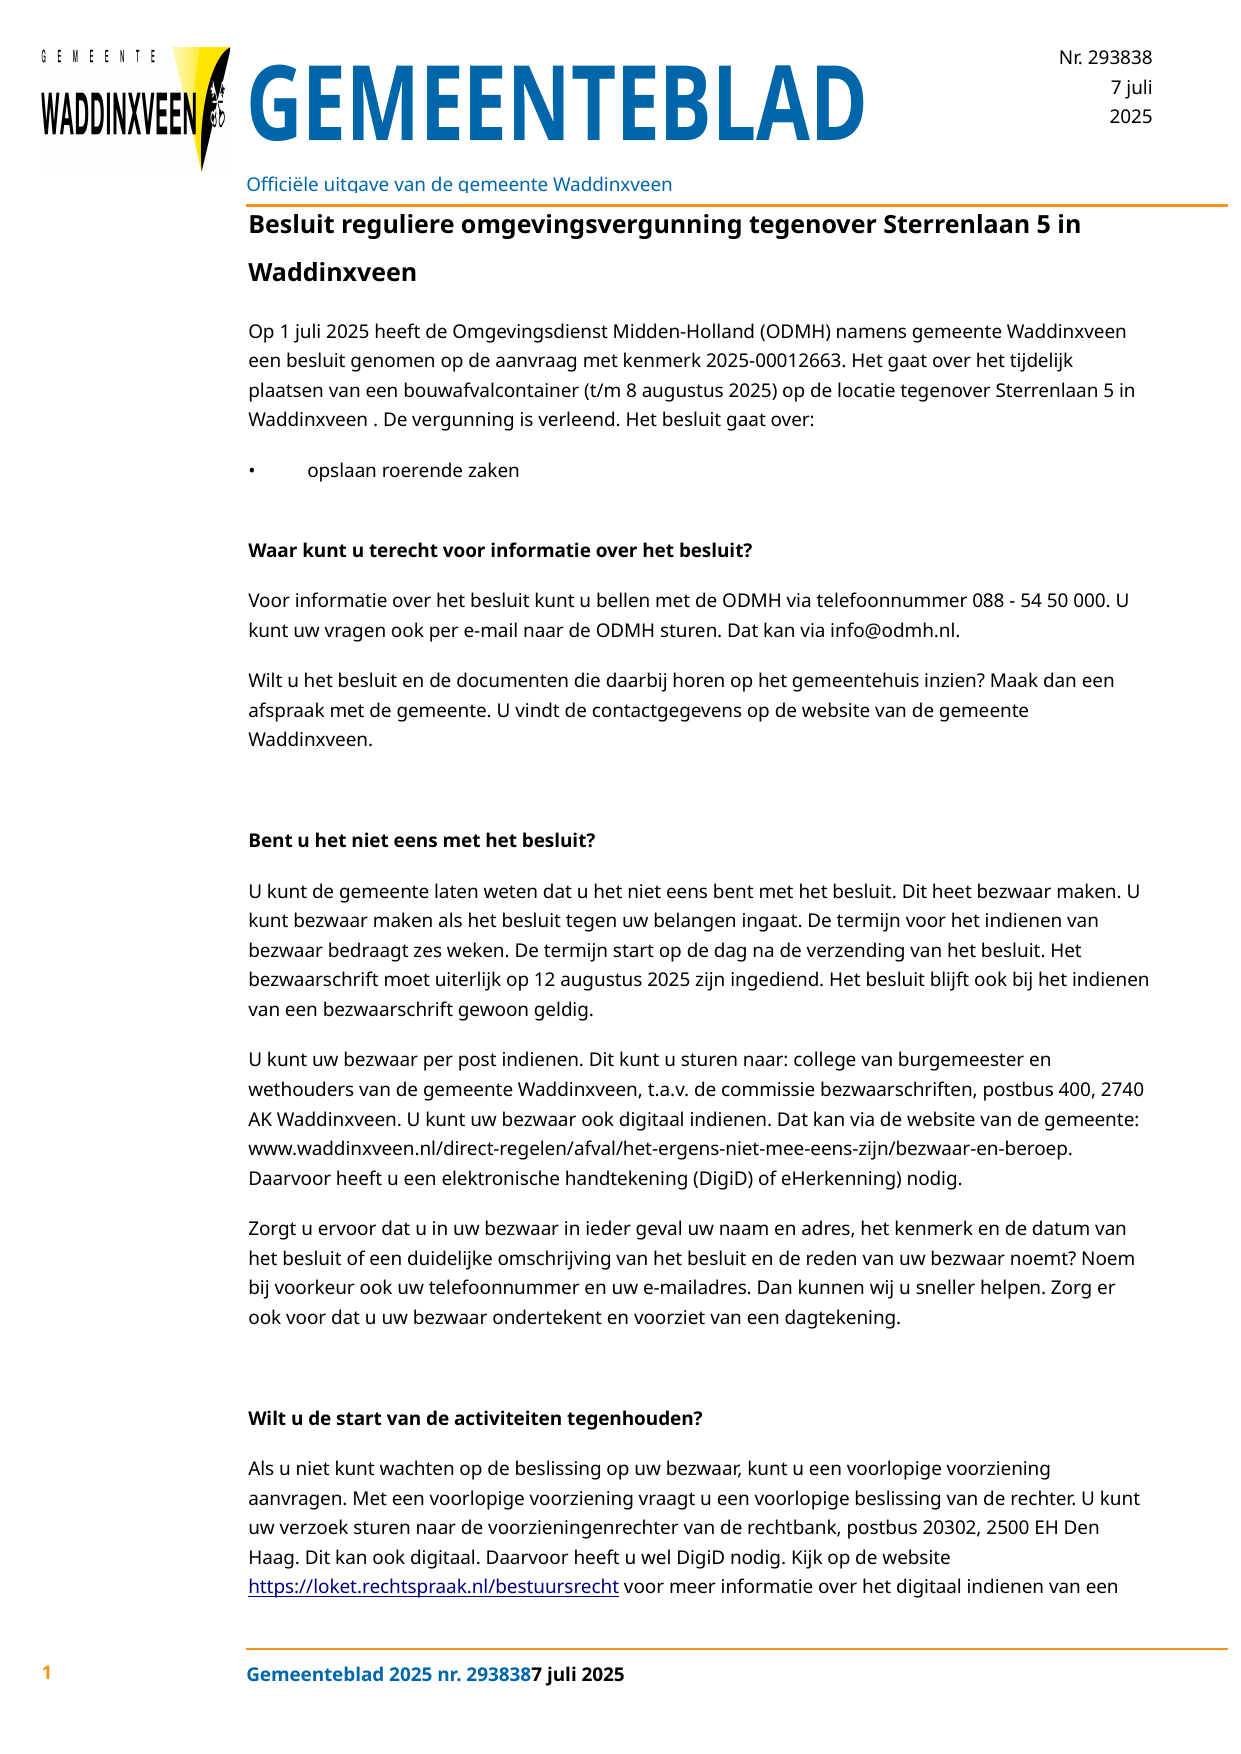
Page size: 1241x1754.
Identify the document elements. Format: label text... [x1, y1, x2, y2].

text Bent u het niet eens met het besluit? [248, 827, 1152, 853]
text Zorgt u ervoor dat u in uw bezwaar in ieder geval uw naam en adres, het kenmerk en de datum van het besluit of een duidelijke omschrijving van het besluit en de reden van uw bezwaar noemt? Noem bij voorkeur ook uw telefoonnummer en uw e-mailadres. Dan kunnen wij u sneller helpen. Zorg er ook voor dat u uw bezwaar ondertekent en voorziet van een dagtekening. [248, 1215, 1152, 1330]
list opslaan roerende zaken [248, 457, 1152, 483]
text Op 1 juli 2025 heeft de Omgevingsdienst Midden-Holland (ODMH) namens gemeente Waddinxveen een besluit genomen op de aanvraag met kenmerk 2025-00012663. Het gaat over het tijdelijk plaatsen van een bouwafvalcontainer (t/m 8 augustus 2025) op de locatie tegenover Sterrenlaan 5 in Waddinxveen . De vergunning is verleend. Het besluit gaat over: [248, 318, 1152, 432]
picture [41, 47, 231, 172]
text Besluit reguliere omgevingsvergunning tegenover Sterrenlaan 5 in Waddinxveen [248, 207, 1152, 288]
text Wilt u de start van de activiteiten tegenhouden? [248, 1405, 1152, 1431]
text Voor informatie over het besluit kunt u bellen met de ODMH via telefoonnummer 088 - 54 50 000. U kunt uw vragen ook per e-mail naar de ODMH sturen. Dat kan via info@odmh.nl. [248, 587, 1152, 643]
text U kunt uw bezwaar per post indienen. Dit kunt u sturen naar: college van burgemeester en wethouders van de gemeente Waddinxveen, t.a.v. de commissie bezwaarschriften, postbus 400, 2740 AK Waddinxveen. U kunt uw bezwaar ook digitaal indienen. Dat kan via de website van de gemeente: www.waddinxveen.nl/direct-regelen/afval/het-ergens-niet-mee-eens-zijn/bezwaar-en-beroep. Daarvoor heeft u een elektronische handtekening (DigiD) of eHerkenning) nodig. [248, 1047, 1152, 1191]
text Als u niet kunt wachten op de beslissing op uw bezwaar, kunt u een voorlopige voorziening aanvragen. Met een voorlopige voorziening vraagt u een voorlopige beslissing van de rechter. U kunt uw verzoek sturen naar de voorzieningenrechter van de rechtbank, postbus 20302, 2500 EH Den Haag. Dit kan ook digitaal. Daarvoor heeft u wel DigiD nodig. Kijk op de website https://loket.rechtspraak.nl/bestuursrecht voor meer informatie over het digitaal indienen van een [248, 1455, 1152, 1599]
text Wilt u het besluit en de documenten die daarbij horen op het gemeentehuis inzien? Maak dan een afspraak met de gemeente. U vindt de contactgegevens op de website van de gemeente Waddinxveen. [248, 667, 1152, 752]
text Waar kunt u terecht voor informatie over het besluit? [248, 537, 1152, 563]
text U kunt de gemeente laten weten dat u het niet eens bent met het besluit. Dit heet bezwaar maken. U kunt bezwaar maken als het besluit tegen uw belangen ingaat. De termijn voor het indienen van bezwaar bedraagt zes weken. De termijn start op de dag na de verzending van het besluit. Het bezwaarschrift moet uiterlijk op 12 augustus 2025 zijn ingediend. Het besluit blijft ook bij het indienen van een bezwaarschrift gewoon geldig. [248, 878, 1152, 1022]
